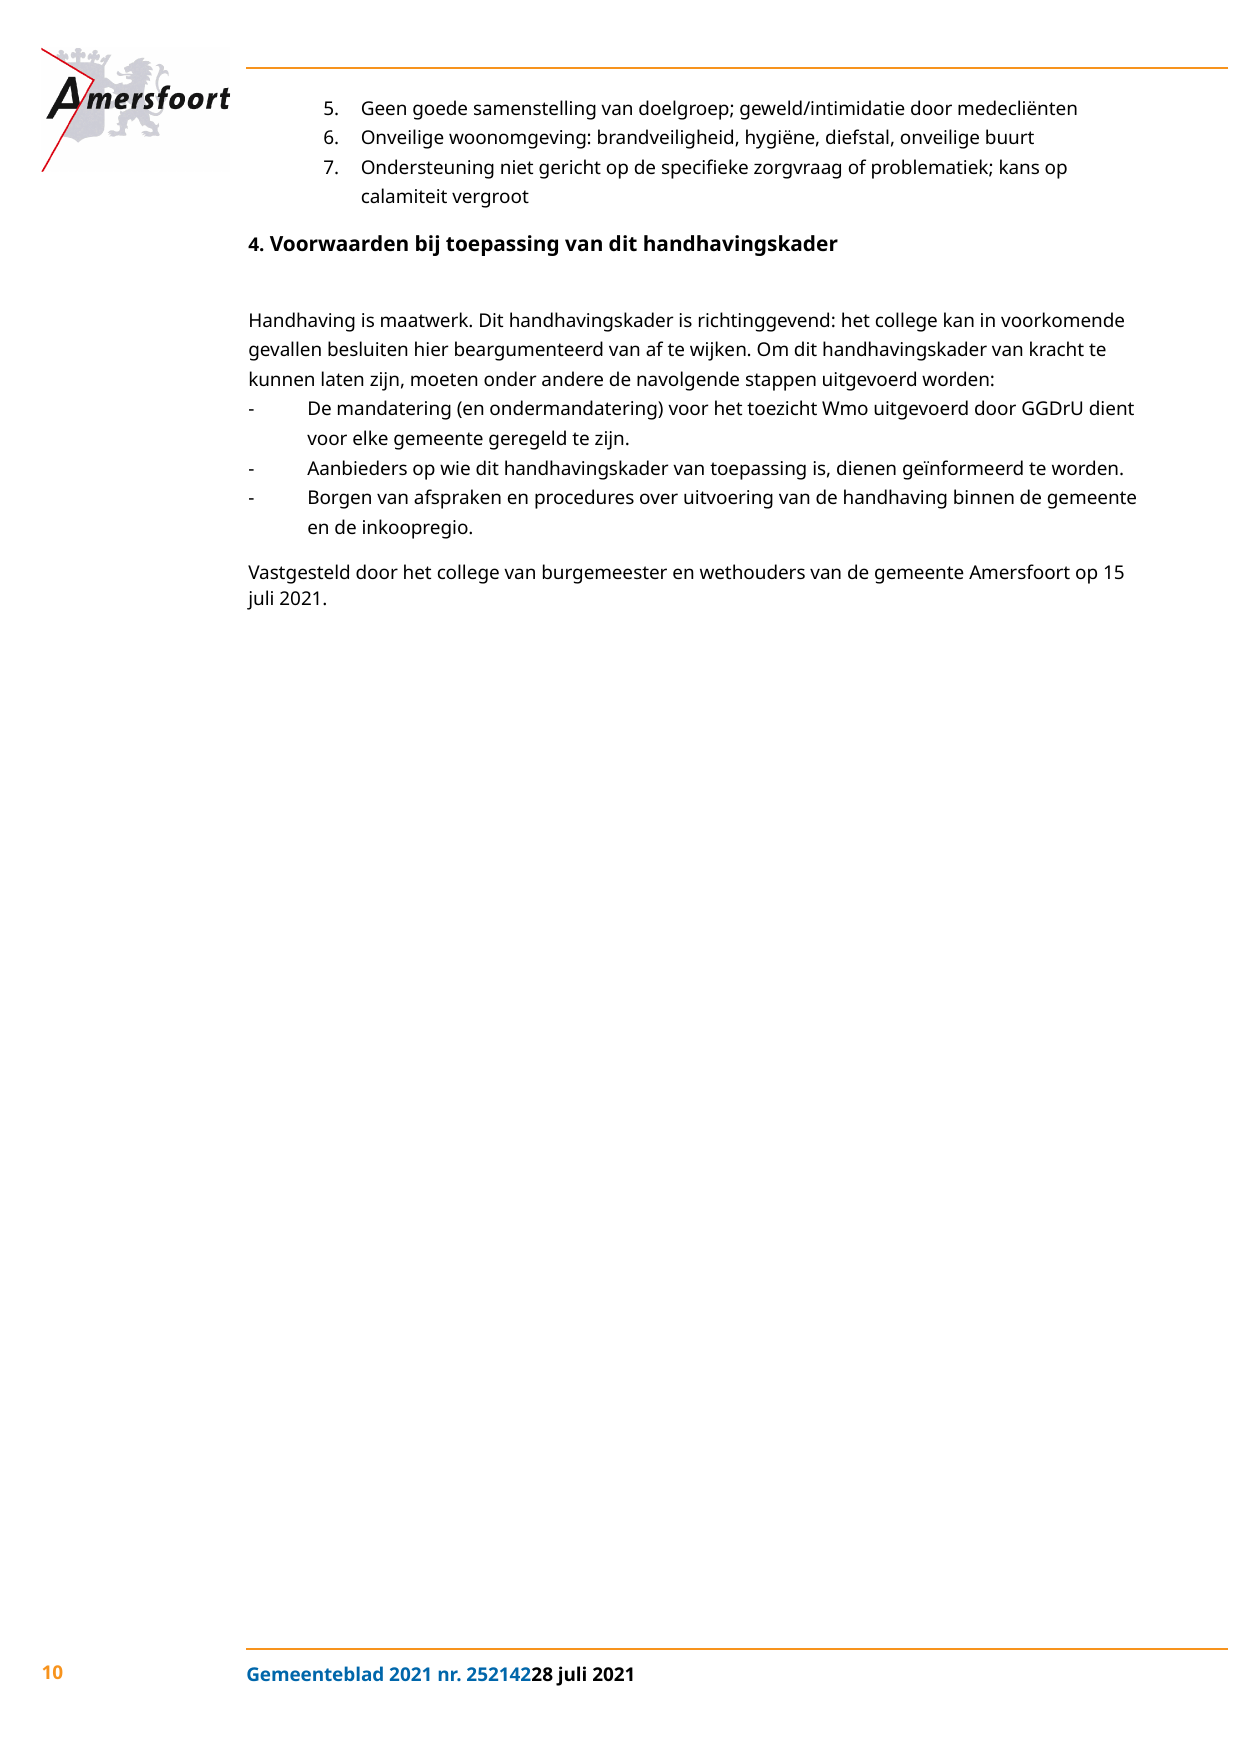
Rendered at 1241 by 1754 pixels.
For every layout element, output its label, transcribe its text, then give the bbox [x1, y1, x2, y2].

list Ondersteuning niet gericht op de specifieke zorgvraag of problematiek; kans op calamiteit vergroot [323, 154, 1152, 209]
picture [41, 47, 231, 172]
list Borgen van afspraken en procedures over uitvoering van de handhaving binnen de gemeente en de inkoopregio. [248, 484, 1152, 540]
list De mandatering (en ondermandatering) voor het toezicht Wmo uitgevoerd door GGDrU dient voor elke gemeente geregeld te zijn. [248, 396, 1152, 451]
text Vastgesteld door het college van burgemeester en wethouders van de gemeente Amersfoort op 15 juli 2021. [248, 559, 1152, 611]
list Geen goede samenstelling van doelgroep; geweld/intimidatie door medecliënten [323, 95, 1152, 121]
text 4. Voorwaarden bij toepassing van dit handhavingskader [248, 229, 1152, 258]
list Aanbieders op wie dit handhavingskader van toepassing is, dienen geïnformeerd te worden. [248, 455, 1152, 481]
text Handhaving is maatwerk. Dit handhavingskader is richtinggevend: het college kan in voorkomende gevallen besluiten hier beargumenteerd van af te wijken. Om dit handhavingskader van kracht te kunnen laten zijn, moeten onder andere de navolgende stappen uitgevoerd worden: [248, 307, 1152, 392]
list Onveilige woonomgeving: brandveiligheid, hygiëne, diefstal, onveilige buurt [323, 124, 1152, 150]
